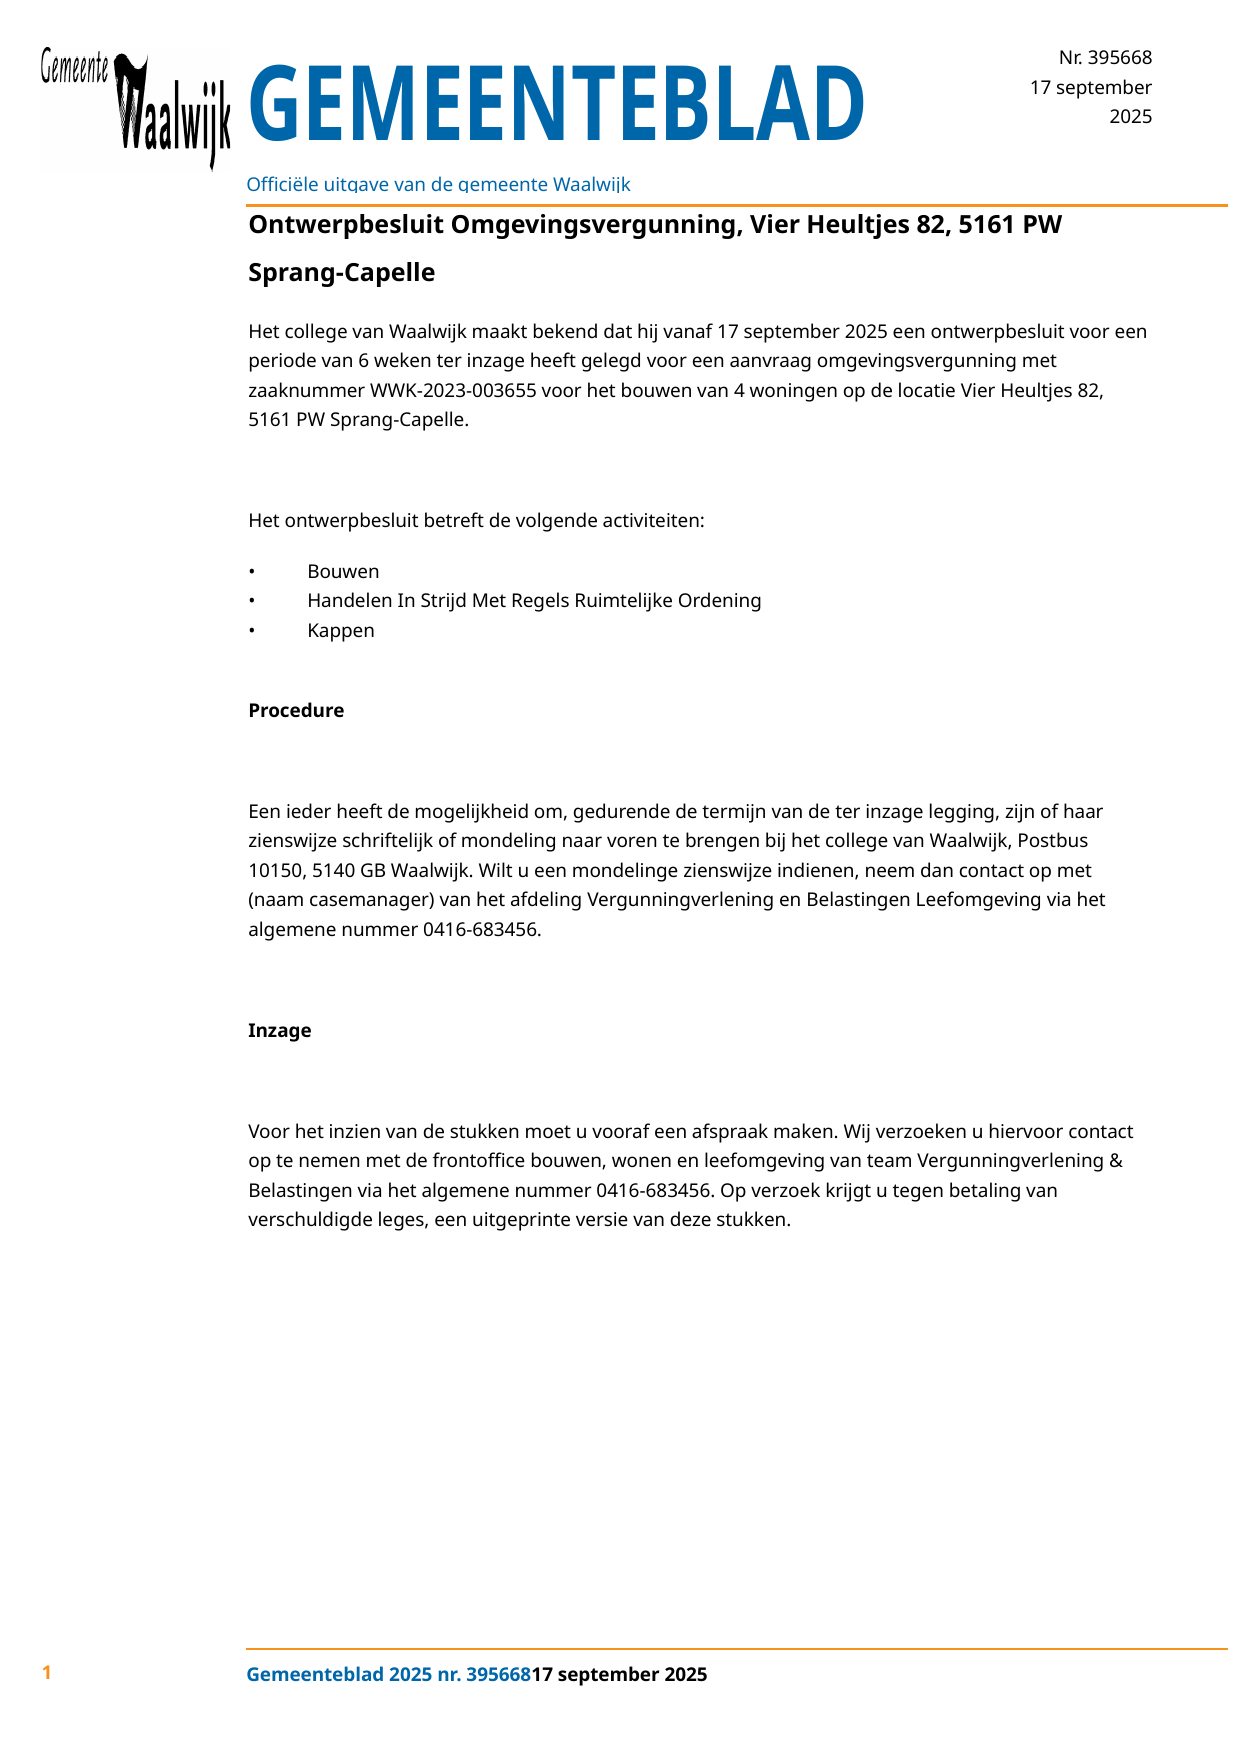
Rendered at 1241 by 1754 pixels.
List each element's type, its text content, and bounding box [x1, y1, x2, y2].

picture [41, 47, 231, 172]
list Bouwen [248, 558, 1152, 584]
text Het ontwerpbesluit betreft de volgende activiteiten: [248, 507, 1152, 533]
list Handelen In Strijd Met Regels Ruimtelijke Ordening [248, 587, 1152, 613]
text Ontwerpbesluit Omgevingsvergunning, Vier Heultjes 82, 5161 PW Sprang-Capelle [248, 207, 1152, 288]
list Kappen [248, 617, 1152, 643]
text Inzage [248, 1017, 1152, 1043]
text Een ieder heeft de mogelijkheid om, gedurende de termijn van de ter inzage legging, zijn of haar zienswijze schriftelijk of mondeling naar voren te brengen bij het college van Waalwijk, Postbus 10150, 5140 GB Waalwijk. Wilt u een mondelinge zienswijze indienen, neem dan contact op met (naam casemanager) van het afdeling Vergunningverlening en Belastingen Leefomgeving via het algemene nummer 0416-683456. [248, 798, 1152, 942]
text Voor het inzien van de stukken moet u vooraf een afspraak maken. Wij verzoeken u hiervoor contact op te nemen met de frontoffice bouwen, wonen en leefomgeving van team Vergunningverlening & Belastingen via het algemene nummer 0416-683456. Op verzoek krijgt u tegen betaling van verschuldigde leges, een uitgeprinte versie van deze stukken. [248, 1118, 1152, 1232]
text Procedure [248, 697, 1152, 723]
text Het college van Waalwijk maakt bekend dat hij vanaf 17 september 2025 een ontwerpbesluit voor een periode van 6 weken ter inzage heeft gelegd voor een aanvraag omgevingsvergunning met zaaknummer WWK-2023-003655 voor het bouwen van 4 woningen op de locatie Vier Heultjes 82, 5161 PW Sprang-Capelle. [248, 318, 1152, 432]
